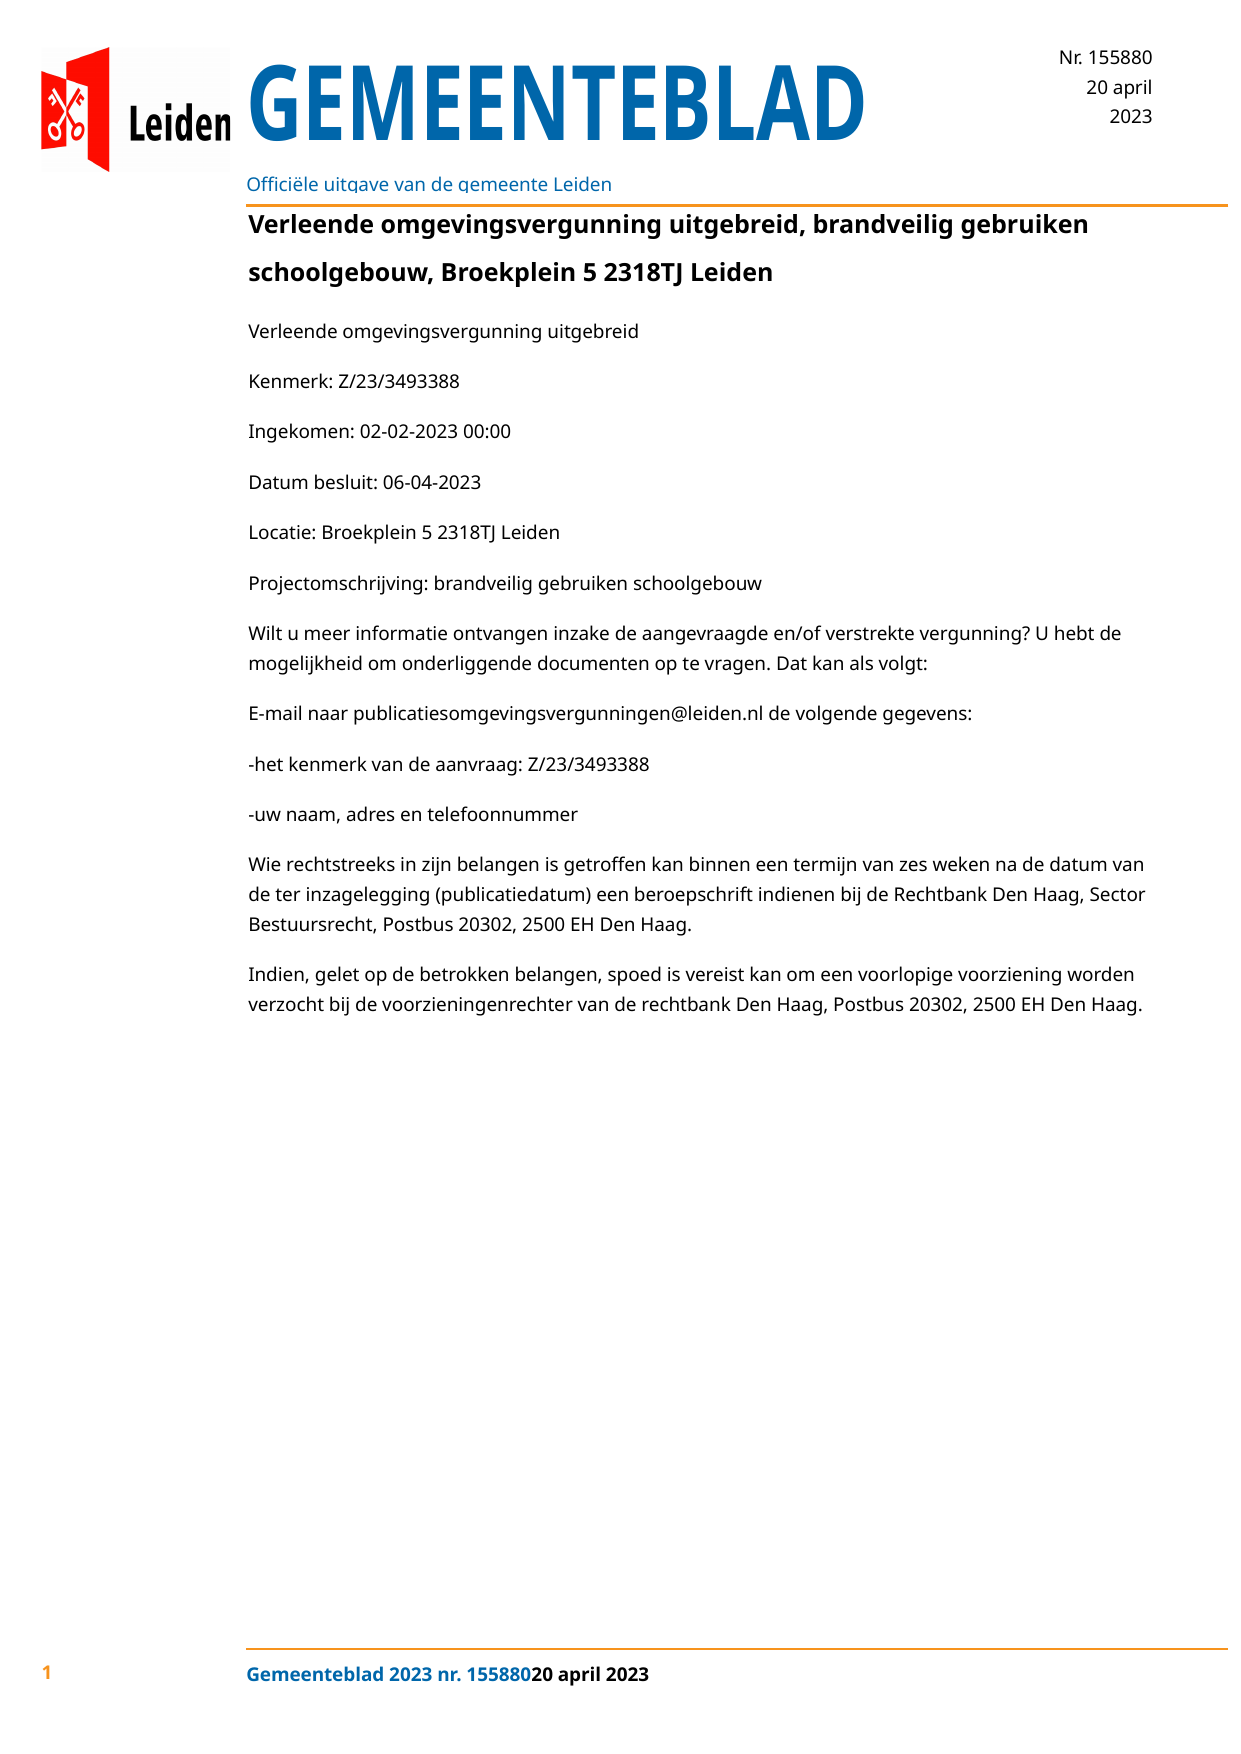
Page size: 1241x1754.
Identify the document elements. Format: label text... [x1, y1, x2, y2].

text Verleende omgevingsvergunning uitgebreid, brandveilig gebruiken schoolgebouw, Broekplein 5 2318TJ Leiden [248, 207, 1152, 288]
text -het kenmerk van de aanvraag: Z/23/3493388 [248, 751, 1152, 777]
text Wilt u meer informatie ontvangen inzake de aangevraagde en/of verstrekte vergunning? U hebt de mogelijkheid om onderliggende documenten op te vragen. Dat kan als volgt: [248, 620, 1152, 676]
text Ingekomen: 02-02-2023 00:00 [248, 419, 1152, 444]
text -uw naam, adres en telefoonnummer [248, 801, 1152, 827]
text E-mail naar publicatiesomgevingsvergunningen@leiden.nl de volgende gegevens: [248, 700, 1152, 726]
text Projectomschrijving: brandveilig gebruiken schoolgebouw [248, 570, 1152, 596]
text Kenmerk: Z/23/3493388 [248, 368, 1152, 394]
text Indien, gelet op de betrokken belangen, spoed is vereist kan om een voorlopige voorziening worden verzocht bij de voorzieningenrechter van de rechtbank Den Haag, Postbus 20302, 2500 EH Den Haag. [248, 961, 1152, 1017]
text Locatie: Broekplein 5 2318TJ Leiden [248, 519, 1152, 545]
picture [41, 47, 231, 172]
text Wie rechtstreeks in zijn belangen is getroffen kan binnen een termijn van zes weken na de datum van de ter inzagelegging (publicatiedatum) een beroepschrift indienen bij de Rechtbank Den Haag, Sector Bestuursrecht, Postbus 20302, 2500 EH Den Haag. [248, 852, 1152, 937]
text Datum besluit: 06-04-2023 [248, 469, 1152, 495]
text Verleende omgevingsvergunning uitgebreid [248, 318, 1152, 344]
